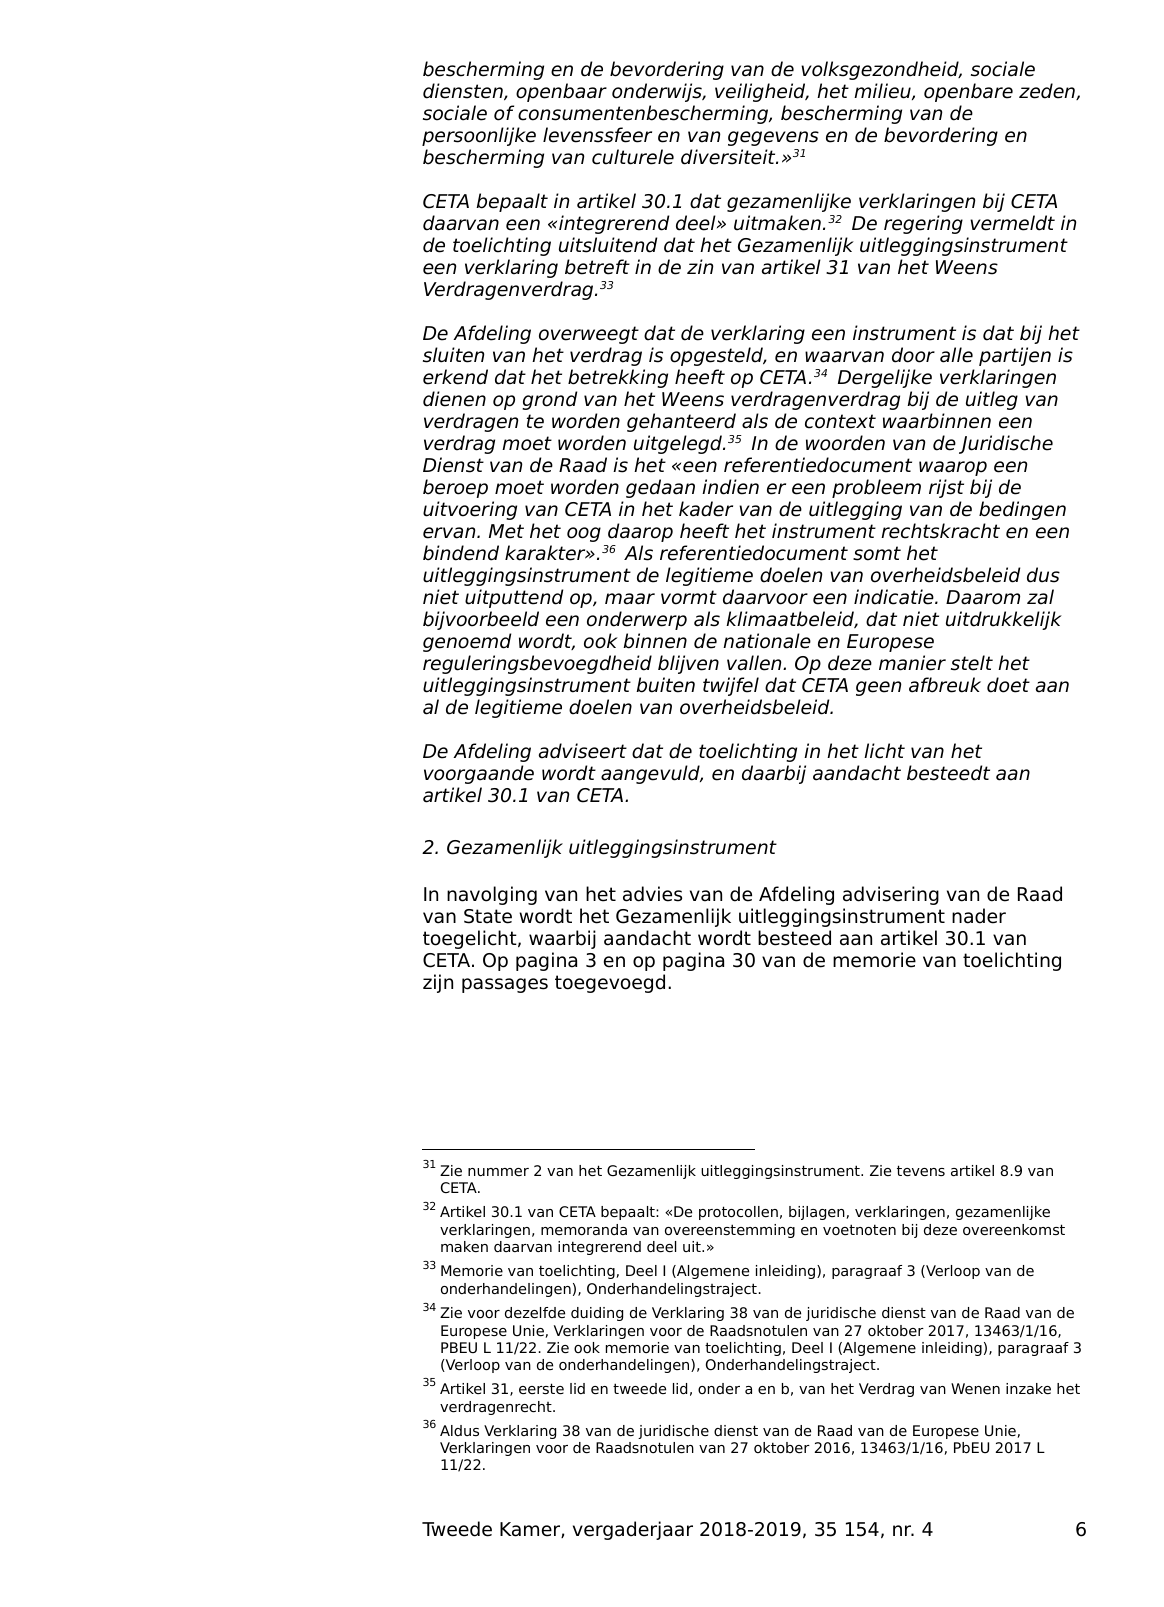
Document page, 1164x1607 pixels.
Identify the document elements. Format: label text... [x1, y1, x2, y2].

text bescherming en de bevordering van de volksgezondheid, sociale diensten, openbaar onderwijs, veiligheid, het milieu, openbare zeden, sociale of consumentenbescherming, bescherming van de persoonlijke levenssfeer en van gegevens en de bevordering en bescherming van culturele diversiteit.» [422, 59, 1087, 169]
text Zie nummer 2 van het Gezamenlijk uitleggingsinstrument. Zie tevens artikel 8.9 van CETA. [422, 1158, 1087, 1197]
text CETA bepaalt in artikel 30.1 dat gezamenlijke verklaringen bij CETA daarvan een «integrerend deel» uitmaken. De regering vermeldt in de toelichting uitsluitend dat het Gezamenlijk uitleggingsinstrument een verklaring betreft in de zin van artikel 31 van het Weens Verdragenverdrag. [422, 191, 1087, 301]
text Zie voor dezelfde duiding de Verklaring 38 van de juridische dienst van de Raad van de Europese Unie, Verklaringen voor de Raadsnotulen van 27 oktober 2017, 13463/1/16, PBEU L 11/22. Zie ook memorie van toelichting, Deel I (Algemene inleiding), paragraaf 3 (Verloop van de onderhandelingen), Onderhandelingstraject. [422, 1301, 1087, 1374]
text Memorie van toelichting, Deel I (Algemene inleiding), paragraaf 3 (Verloop van de onderhandelingen), Onderhandelingstraject. [422, 1259, 1087, 1298]
text Artikel 30.1 van CETA bepaalt: «De protocollen, bijlagen, verklaringen, gezamenlijke verklaringen, memoranda van overeenstemming en voetnoten bij deze overeenkomst maken daarvan integrerend deel uit.» [422, 1200, 1087, 1256]
text In navolging van het advies van de Afdeling advisering van de Raad van State wordt het Gezamenlijk uitleggingsinstrument nader toegelicht, waarbij aandacht wordt besteed aan artikel 30.1 van CETA. Op pagina 3 en op pagina 30 van de memorie van toelichting zijn passages toegevoegd. [422, 884, 1087, 994]
subtitle 2. Gezamenlijk uitleggingsinstrument [422, 837, 1087, 859]
text De Afdeling overweegt dat de verklaring een instrument is dat bij het sluiten van het verdrag is opgesteld, en waarvan door alle partijen is erkend dat het betrekking heeft op CETA. Dergelijke verklaringen dienen op grond van het Weens verdragenverdrag bij de uitleg van verdragen te worden gehanteerd als de context waarbinnen een verdrag moet worden uitgelegd. In de woorden van de Juridische Dienst van de Raad is het «een referentiedocument waarop een beroep moet worden gedaan indien er een probleem rijst bij de uitvoering van CETA in het kader van de uitlegging van de bedingen ervan. Met het oog daarop heeft het instrument rechtskracht en een bindend karakter». Als referentiedocument somt het uitleggingsinstrument de legitieme doelen van overheidsbeleid dus niet uitputtend op, maar vormt daarvoor een indicatie. Daarom zal bijvoorbeeld een onderwerp als klimaatbeleid, dat niet uitdrukkelijk genoemd wordt, ook binnen de nationale en Europese reguleringsbevoegdheid blijven vallen. Op deze manier stelt het uitleggingsinstrument buiten twijfel dat CETA geen afbreuk doet aan al de legitieme doelen van overheidsbeleid. [422, 323, 1087, 719]
text Aldus Verklaring 38 van de juridische dienst van de Raad van de Europese Unie, Verklaringen voor de Raadsnotulen van 27 oktober 2016, 13463/1/16, PbEU 2017 L 11/22. [422, 1418, 1087, 1474]
text De Afdeling adviseert dat de toelichting in het licht van het voorgaande wordt aangevuld, en daarbij aandacht besteedt aan artikel 30.1 van CETA. [422, 741, 1087, 807]
text Artikel 31, eerste lid en tweede lid, onder a en b, van het Verdrag van Wenen inzake het verdragenrecht. [422, 1377, 1087, 1416]
